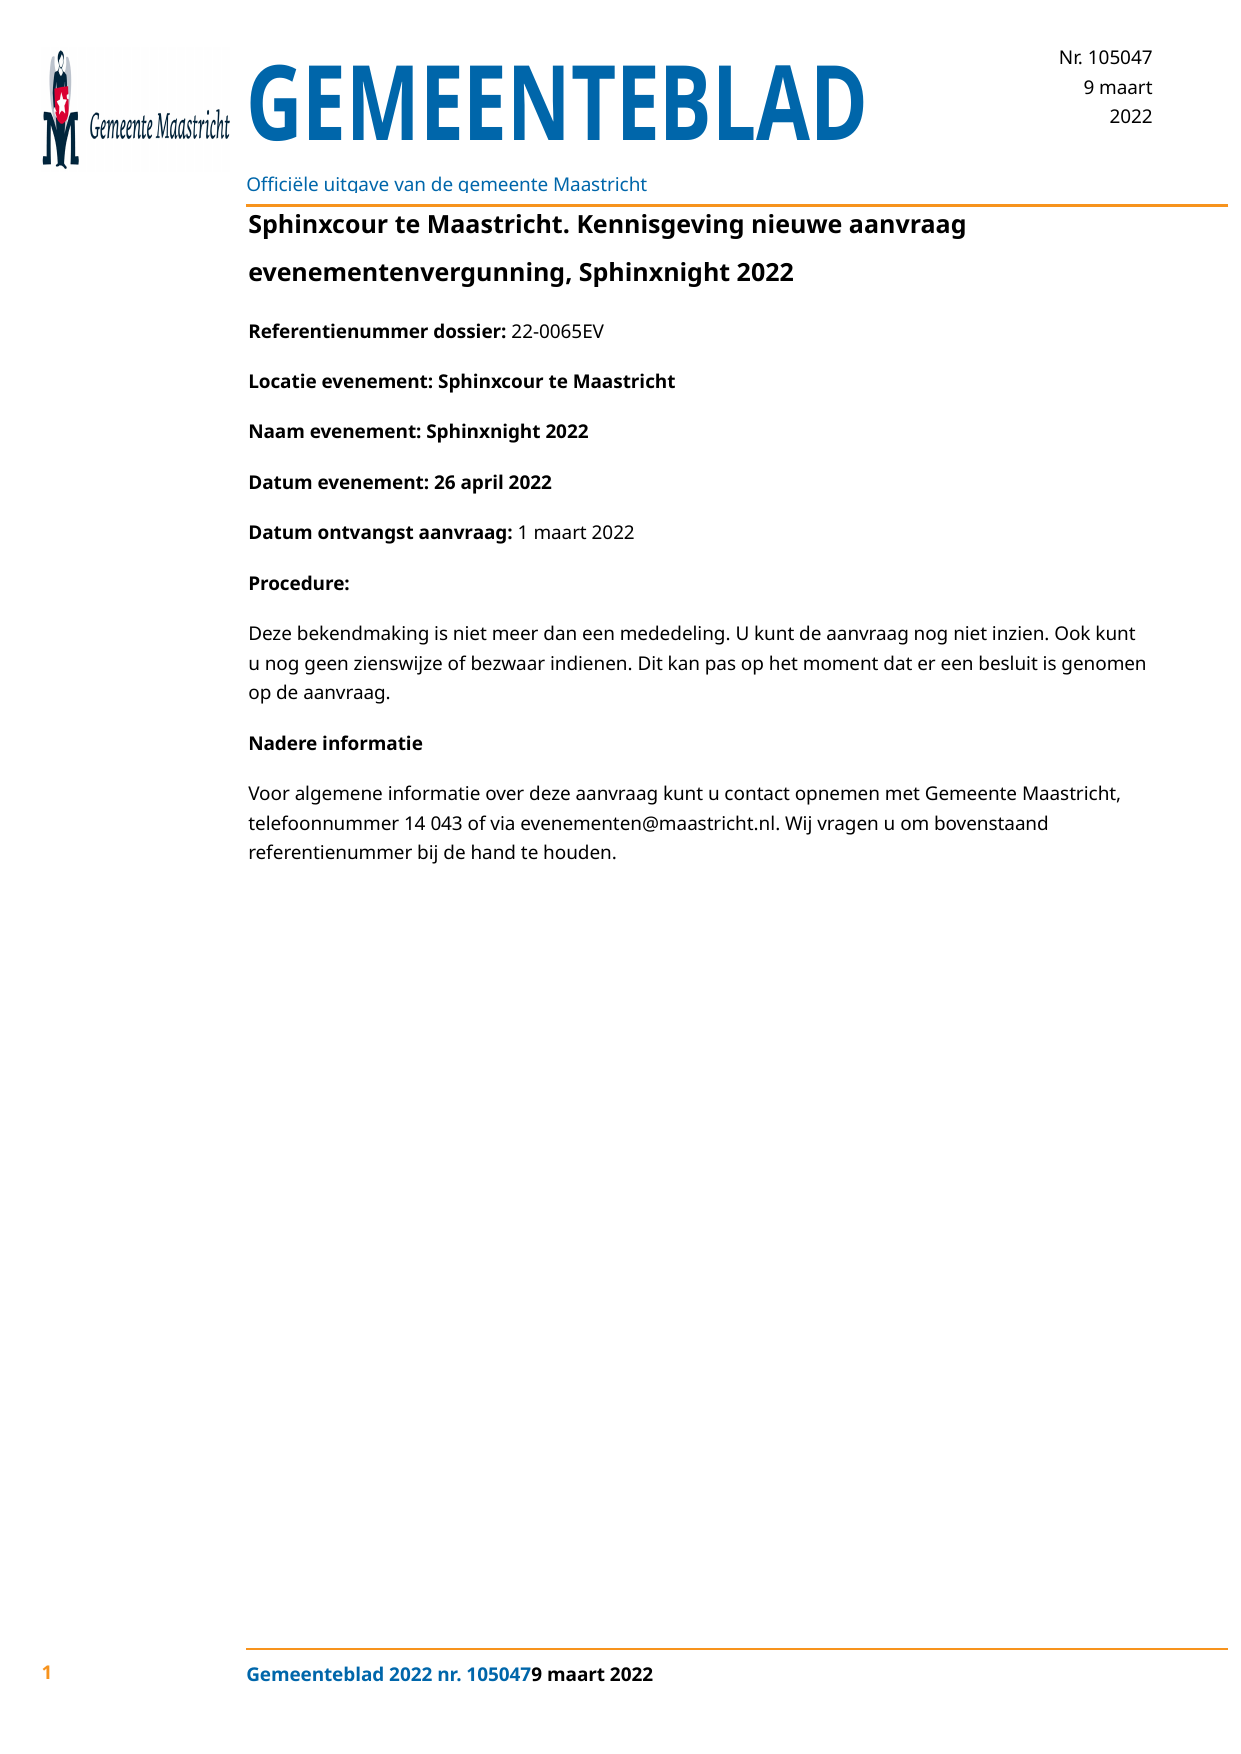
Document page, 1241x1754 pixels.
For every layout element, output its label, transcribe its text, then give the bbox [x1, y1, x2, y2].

picture [41, 47, 231, 172]
text Naam evenement: Sphinxnight 2022 [248, 419, 1152, 444]
text Sphinxcour te Maastricht. Kennisgeving nieuwe aanvraag evenementenvergunning, Sphinxnight 2022 [248, 207, 1152, 288]
text Datum ontvangst aanvraag: 1 maart 2022 [248, 519, 1152, 545]
text Datum evenement: 26 april 2022 [248, 469, 1152, 495]
text Locatie evenement: Sphinxcour te Maastricht [248, 368, 1152, 394]
text Voor algemene informatie over deze aanvraag kunt u contact opnemen met Gemeente Maastricht, telefoonnummer 14 043 of via evenementen@maastricht.nl. Wij vragen u om bovenstaand referentienummer bij de hand te houden. [248, 780, 1152, 865]
text Nadere informatie [248, 730, 1152, 756]
text Referentienummer dossier: 22-0065EV [248, 318, 1152, 344]
text Procedure: [248, 570, 1152, 596]
text Deze bekendmaking is niet meer dan een mededeling. U kunt de aanvraag nog niet inzien. Ook kunt u nog geen zienswijze of bezwaar indienen. Dit kan pas op het moment dat er een besluit is genomen op de aanvraag. [248, 620, 1152, 705]
